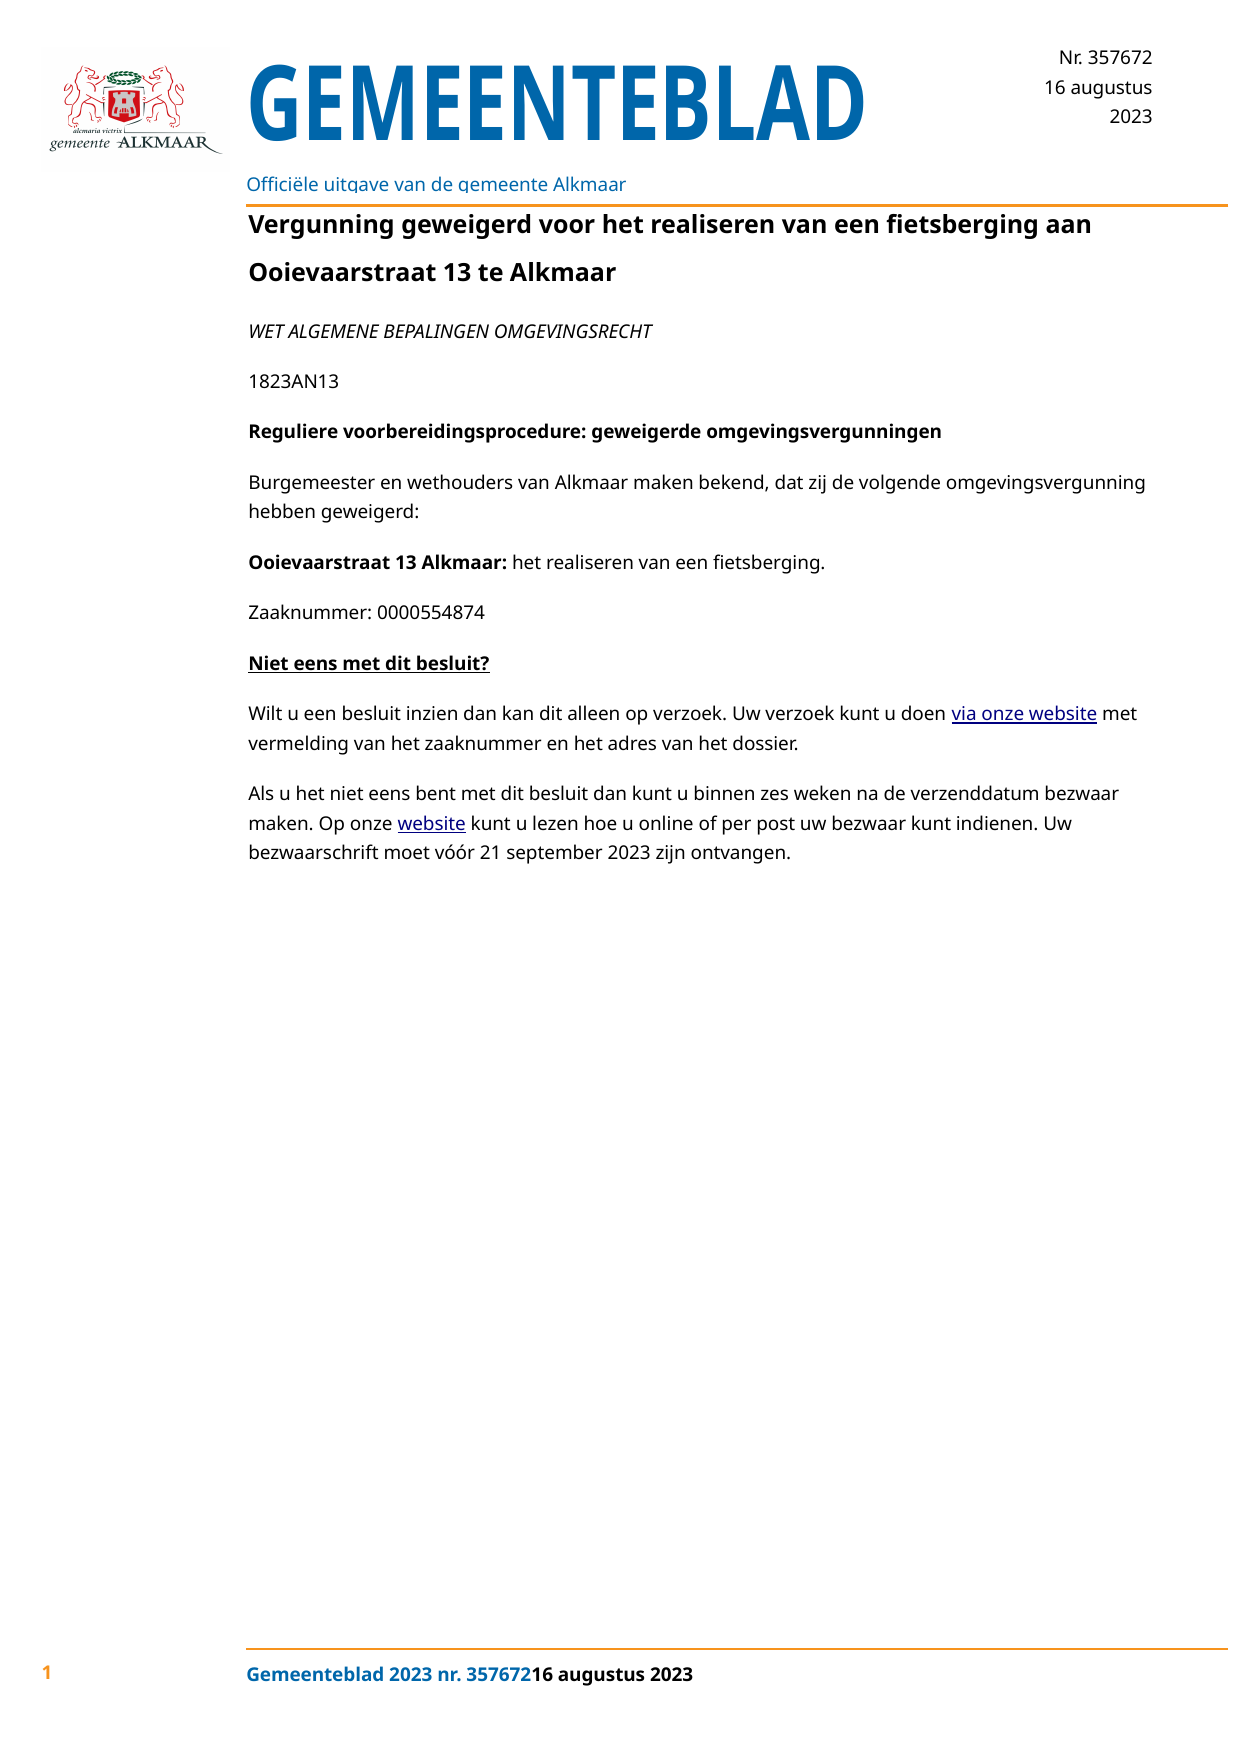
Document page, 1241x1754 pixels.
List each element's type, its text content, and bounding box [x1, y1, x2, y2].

text Niet eens met dit besluit? [248, 650, 1152, 676]
text WET ALGEMENE BEPALINGEN OMGEVINGSRECHT [248, 318, 1152, 344]
text Reguliere voorbereidingsprocedure: geweigerde omgevingsvergunningen [248, 419, 1152, 444]
text Wilt u een besluit inzien dan kan dit alleen op verzoek. Uw verzoek kunt u doen via onze website met vermelding van het zaaknummer en het adres van het dossier. [248, 700, 1152, 756]
text Zaaknummer: 0000554874 [248, 599, 1152, 625]
text Burgemeester en wethouders van Alkmaar maken bekend, dat zij de volgende omgevingsvergunning hebben geweigerd: [248, 469, 1152, 524]
text Vergunning geweigerd voor het realiseren van een fietsberging aan Ooievaarstraat 13 te Alkmaar [248, 207, 1152, 288]
text Ooievaarstraat 13 Alkmaar: het realiseren van een fietsberging. [248, 549, 1152, 575]
text Als u het niet eens bent met dit besluit dan kunt u binnen zes weken na de verzenddatum bezwaar maken. Op onze website kunt u lezen hoe u online of per post uw bezwaar kunt indienen. Uw bezwaarschrift moet vóór 21 september 2023 zijn ontvangen. [248, 780, 1152, 865]
text 1823AN13 [248, 368, 1152, 394]
picture [41, 47, 231, 172]
